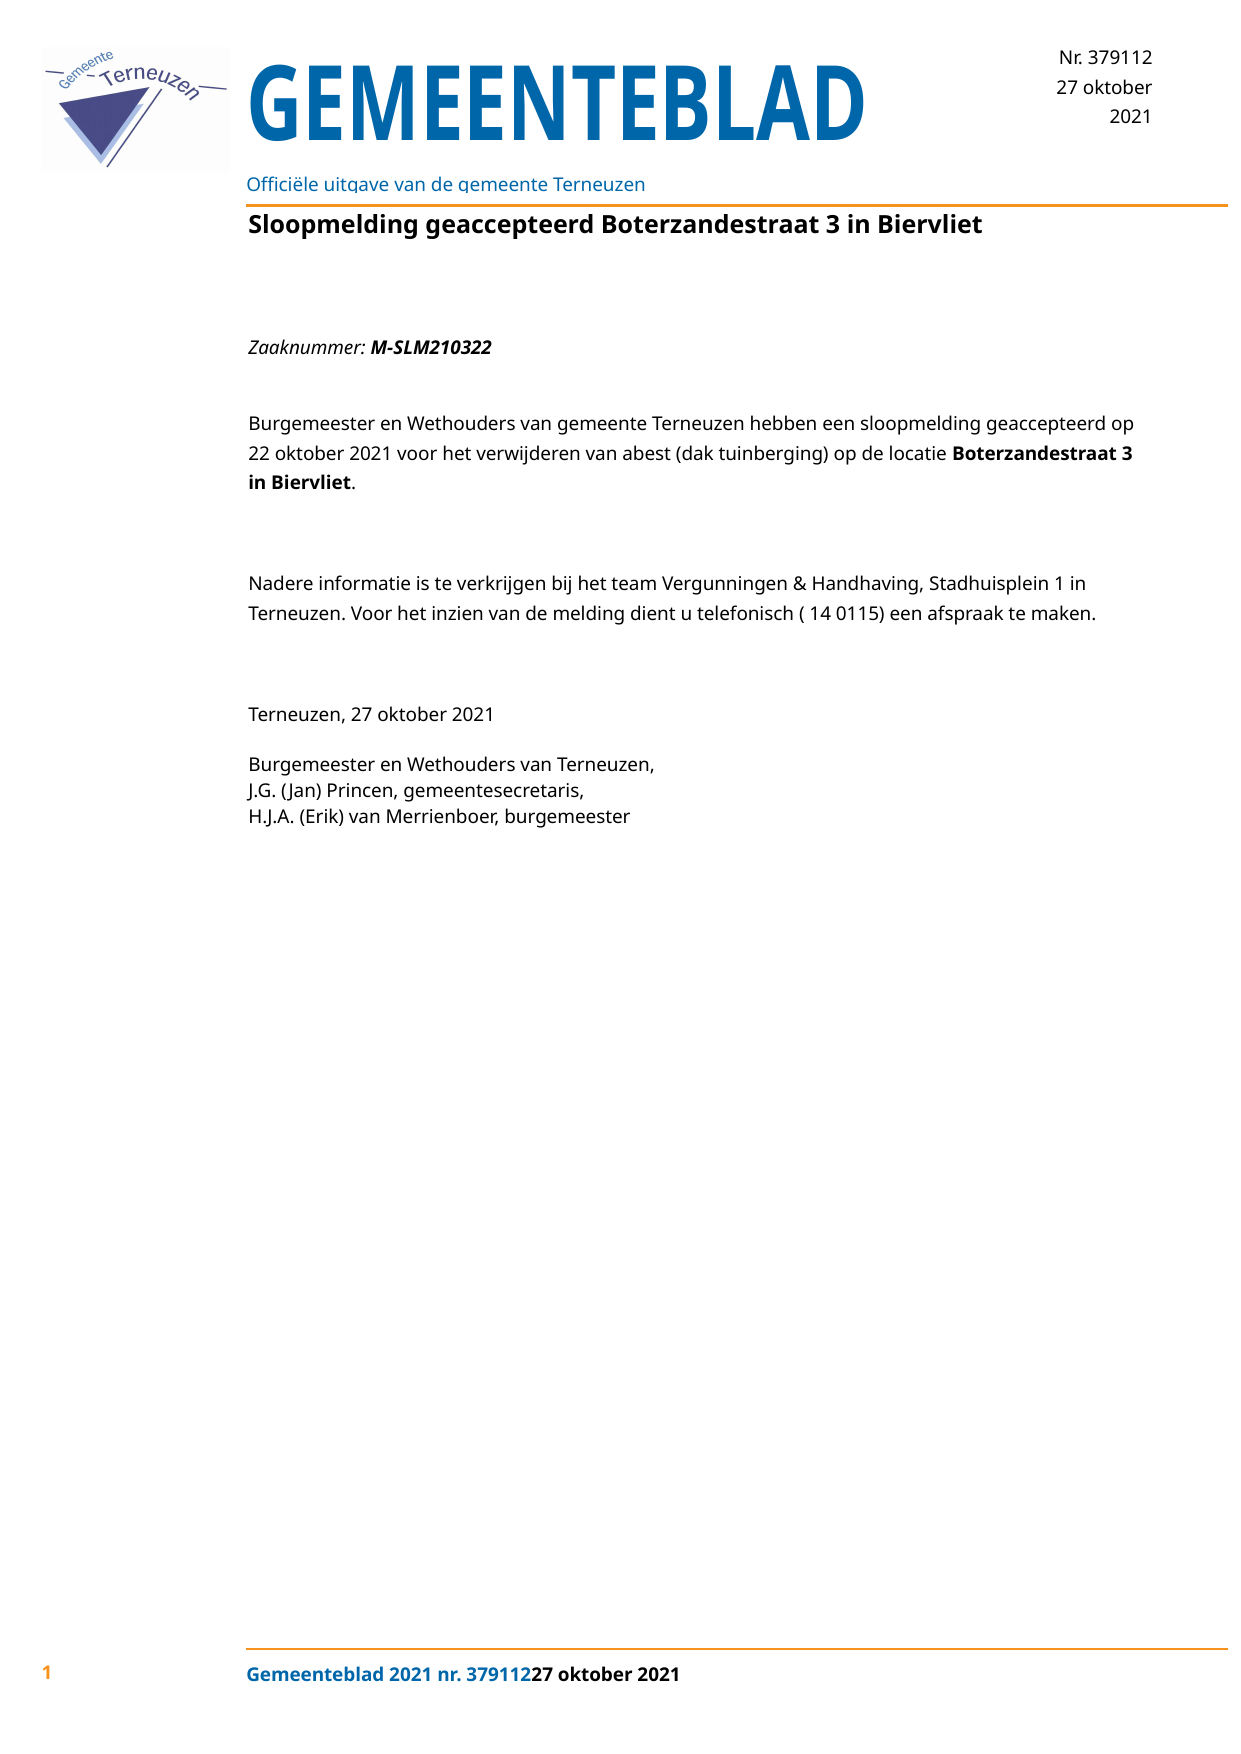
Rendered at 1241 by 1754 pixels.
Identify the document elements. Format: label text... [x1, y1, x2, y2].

table_cell [700, 777, 1152, 803]
picture [41, 47, 231, 172]
table_cell J.G. (Jan) Princen, gemeentesecretaris, [248, 777, 700, 803]
table_cell [248, 829, 700, 854]
table_cell [700, 829, 1152, 854]
table_cell H.J.A. (Erik) van Merrienboer, burgemeester [248, 803, 1152, 828]
text Zaaknummer: M-SLM210322 [248, 334, 1152, 360]
text Sloopmelding geaccepteerd Boterzandestraat 3 in Biervliet [248, 207, 1152, 241]
text Terneuzen, 27 oktober 2021 [248, 701, 1152, 727]
table_header Burgemeester en Wethouders van Terneuzen, [248, 751, 1152, 777]
text Nadere informatie is te verkrijgen bij het team Vergunningen & Handhaving, Stadhuisplein 1 in Terneuzen. Voor het inzien van de melding dient u telefonisch ( 14 0115) een afspraak te maken. [248, 570, 1152, 626]
text Burgemeester en Wethouders van gemeente Terneuzen hebben een sloopmelding geaccepteerd op 22 oktober 2021 voor het verwijderen van abest (dak tuinberging) op de locatie Boterzandestraat 3 in Biervliet. [248, 410, 1152, 495]
